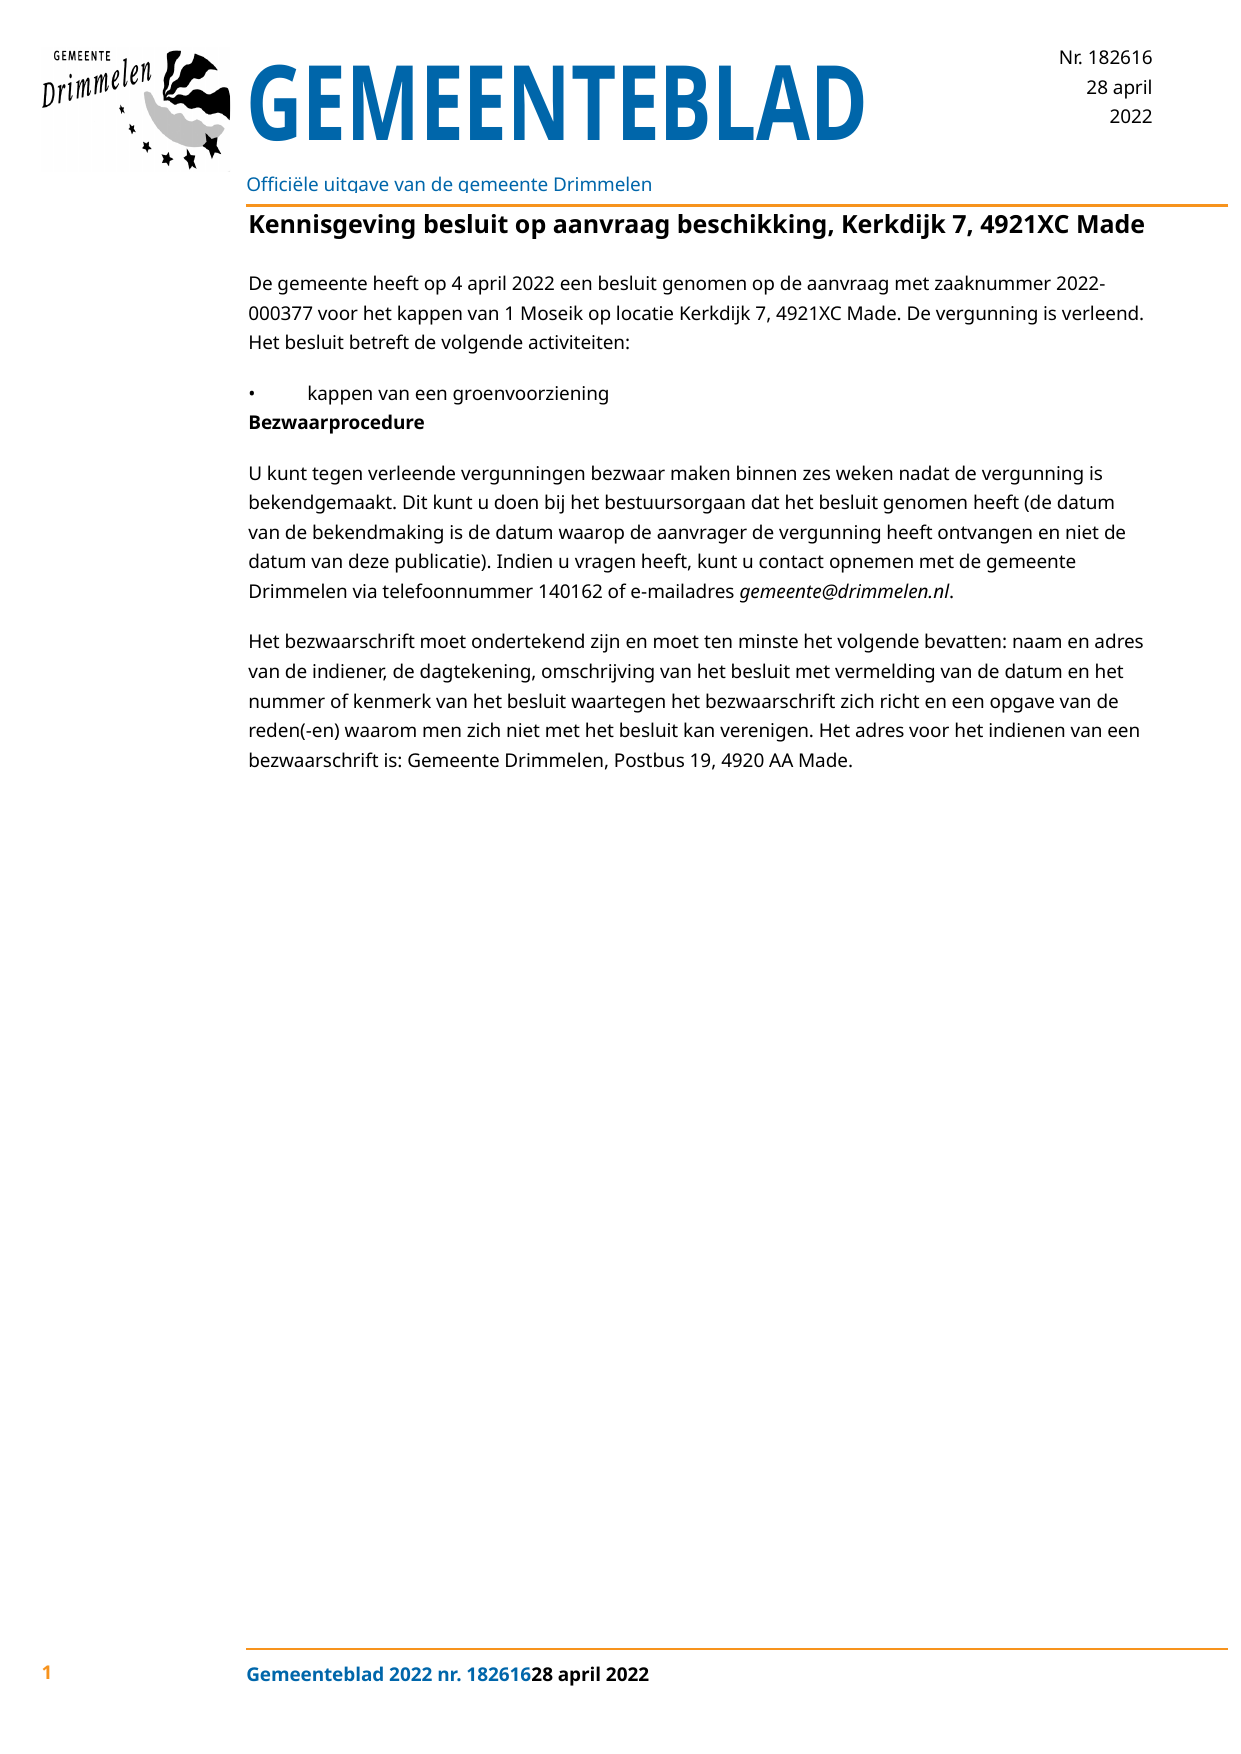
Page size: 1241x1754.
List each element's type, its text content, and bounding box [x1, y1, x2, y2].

text Het bezwaarschrift moet ondertekend zijn en moet ten minste het volgende bevatten: naam en adres van de indiener, de dagtekening, omschrijving van het besluit met vermelding van de datum en het nummer of kenmerk van het besluit waartegen het bezwaarschrift zich richt en een opgave van de reden(-en) waarom men zich niet met het besluit kan verenigen. Het adres voor het indienen van een bezwaarschrift is: Gemeente Drimmelen, Postbus 19, 4920 AA Made. [248, 629, 1152, 773]
picture [41, 47, 231, 172]
text U kunt tegen verleende vergunningen bezwaar maken binnen zes weken nadat de vergunning is bekendgemaakt. Dit kunt u doen bij het bestuursorgaan dat het besluit genomen heeft (de datum van de bekendmaking is de datum waarop de aanvrager de vergunning heeft ontvangen en niet de datum van deze publicatie). Indien u vragen heeft, kunt u contact opnemen met de gemeente Drimmelen via telefoonnummer 140162 of e-mailadres gemeente@drimmelen.nl. [248, 460, 1152, 604]
text De gemeente heeft op 4 april 2022 een besluit genomen op de aanvraag met zaaknummer 2022-000377 voor het kappen van 1 Moseik op locatie Kerkdijk 7, 4921XC Made. De vergunning is verleend. Het besluit betreft de volgende activiteiten: [248, 270, 1152, 355]
text Kennisgeving besluit op aanvraag beschikking, Kerkdijk 7, 4921XC Made [248, 207, 1152, 241]
text Bezwaarprocedure [248, 409, 1152, 435]
list kappen van een groenvoorziening [248, 380, 1152, 406]
